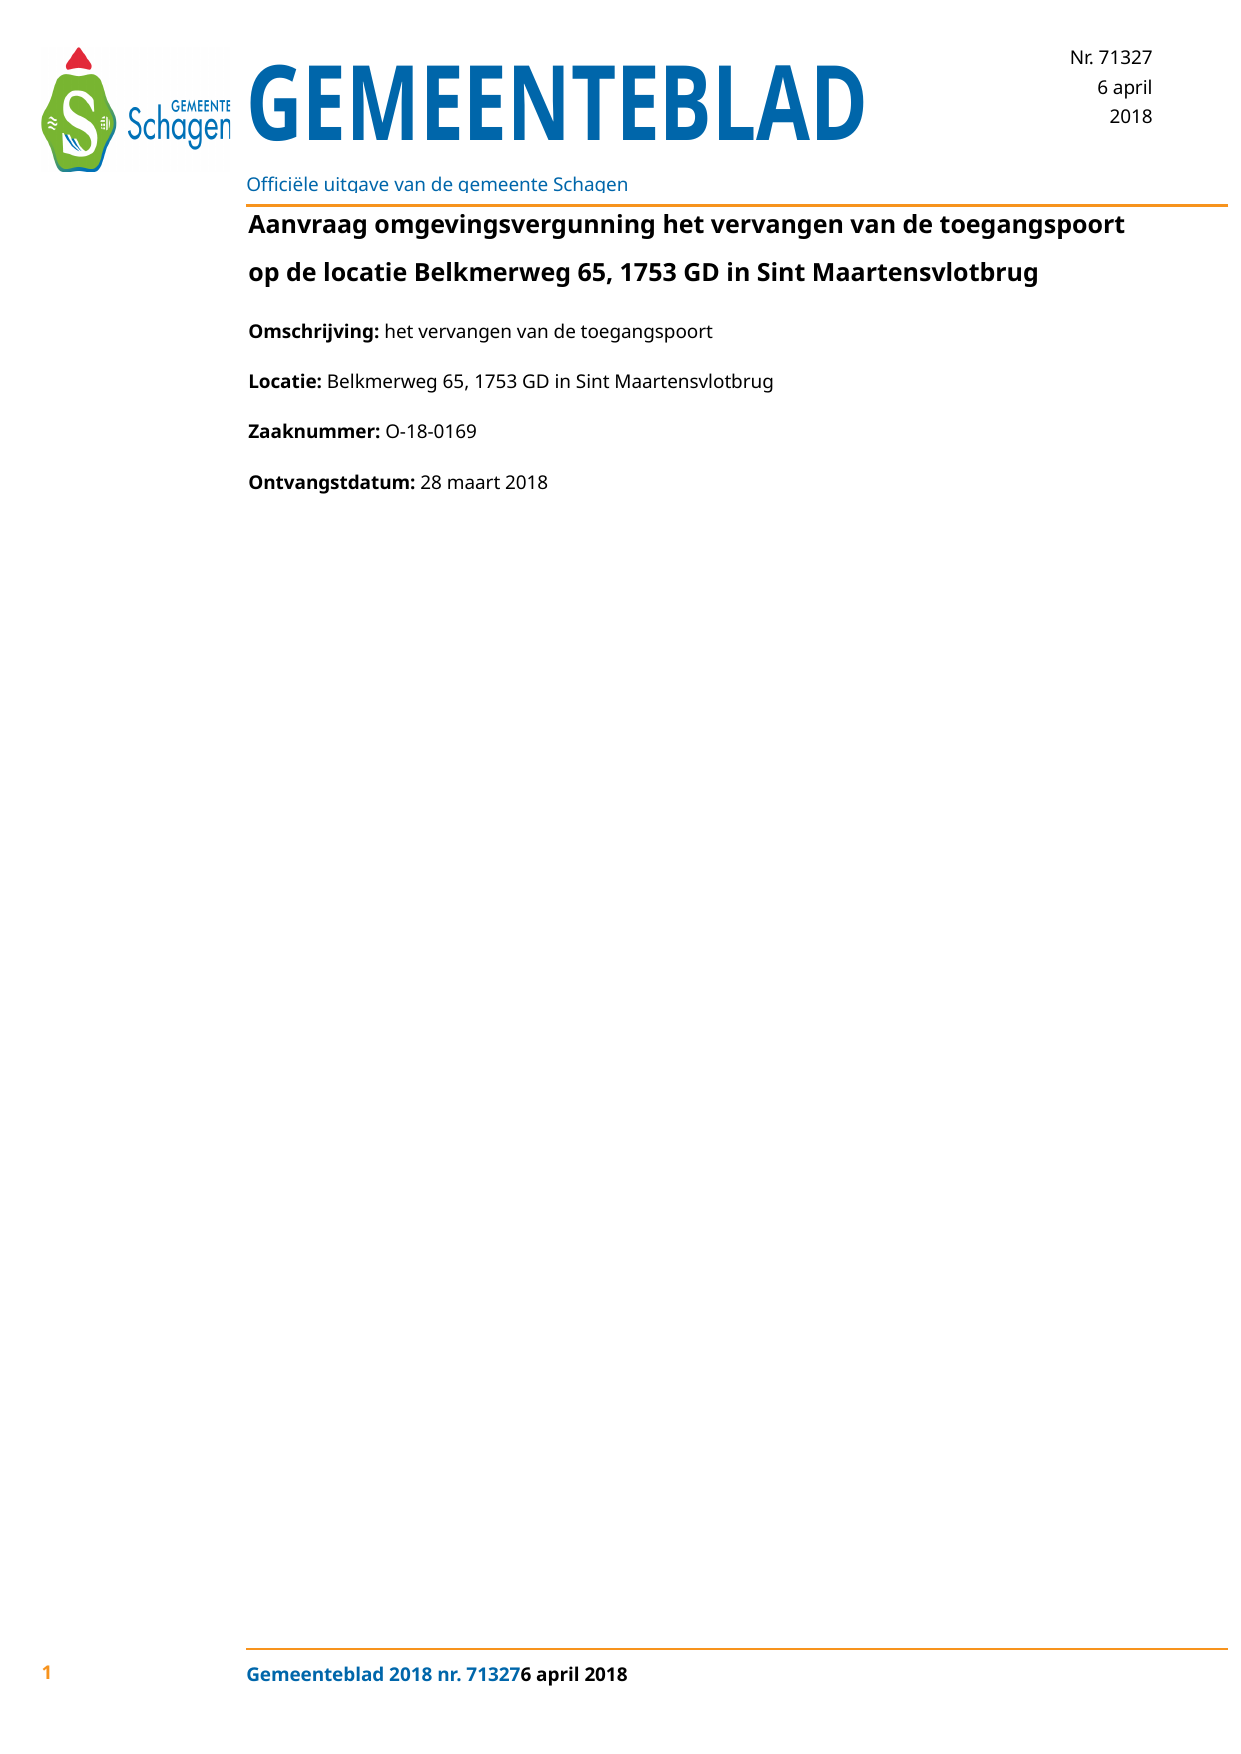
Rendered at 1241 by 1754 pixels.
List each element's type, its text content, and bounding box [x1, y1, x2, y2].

text Zaaknummer: O-18-0169 [248, 419, 1152, 444]
text Aanvraag omgevingsvergunning het vervangen van de toegangspoort op de locatie Belkmerweg 65, 1753 GD in Sint Maartensvlotbrug [248, 207, 1152, 288]
text Ontvangstdatum: 28 maart 2018 [248, 469, 1152, 495]
text Omschrijving: het vervangen van de toegangspoort [248, 318, 1152, 344]
text Locatie: Belkmerweg 65, 1753 GD in Sint Maartensvlotbrug [248, 368, 1152, 394]
picture [41, 47, 231, 172]
